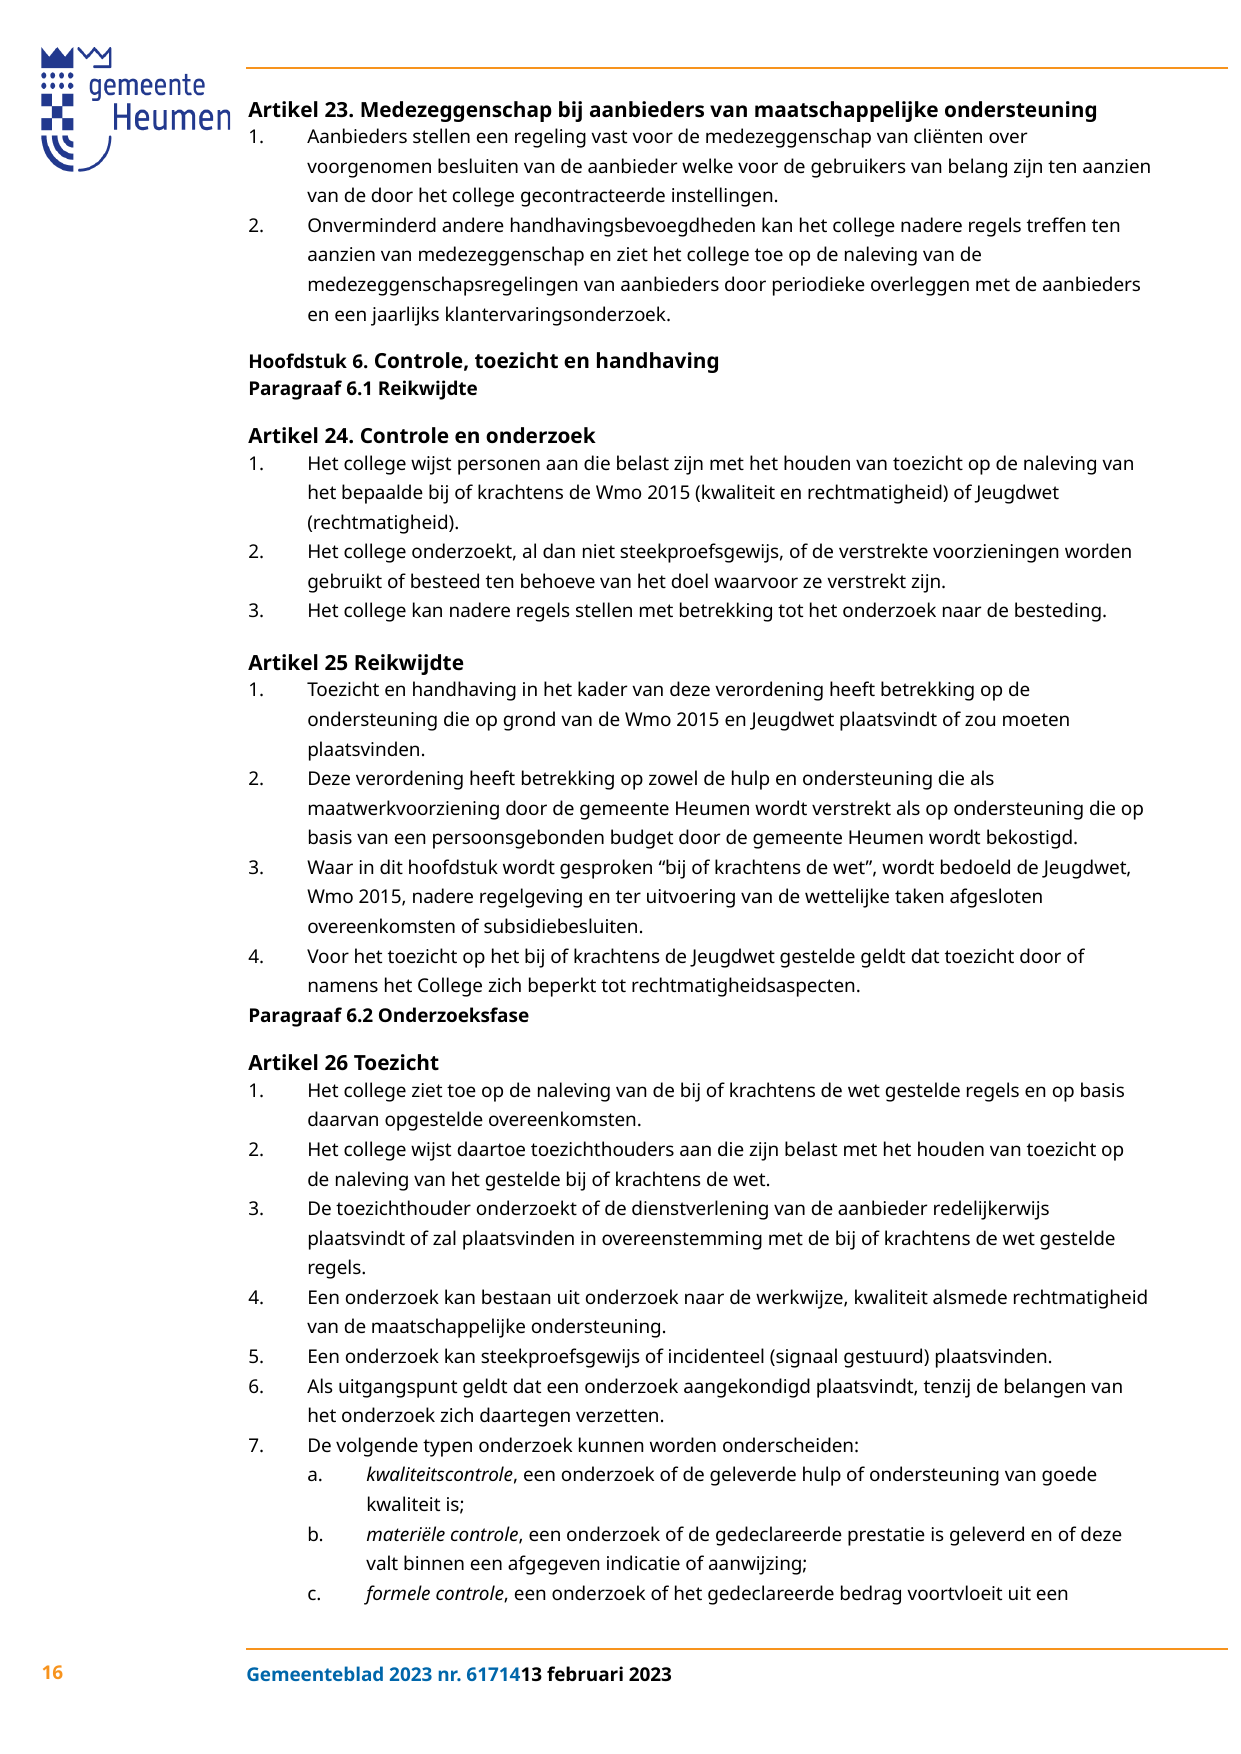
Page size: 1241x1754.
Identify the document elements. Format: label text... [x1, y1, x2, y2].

picture [41, 47, 231, 172]
list Toezicht en handhaving in het kader van deze verordening heeft betrekking op de ondersteuning die op grond van de Wmo 2015 en Jeugdwet plaatsvindt of zou moeten plaatsvinden. [248, 677, 1152, 761]
list Onverminderd andere handhavingsbevoegdheden kan het college nadere regels treffen ten aanzien van medezeggenschap en ziet het college toe op de naleving van de medezeggenschapsregelingen van aanbieders door periodieke overleggen met de aanbieders en een jaarlijks klantervaringsonderzoek. [248, 212, 1152, 326]
list materiële controle, een onderzoek of de gedeclareerde prestatie is geleverd en of deze valt binnen een afgegeven indicatie of aanwijzing; [307, 1521, 1152, 1576]
list Het college onderzoekt, al dan niet steekproefsgewijs, of de verstrekte voorzieningen worden gebruikt of besteed ten behoeve van het doel waarvoor ze verstrekt zijn. [248, 538, 1152, 594]
text Artikel 25 Reikwijdte [248, 648, 1152, 677]
text Paragraaf 6.1 Reikwijdte [248, 375, 1152, 401]
list De volgende typen onderzoek kunnen worden onderscheiden: [248, 1432, 1152, 1458]
list formele controle, een onderzoek of het gedeclareerde bedrag voortvloeit uit een [307, 1580, 1152, 1606]
list Een onderzoek kan bestaan uit onderzoek naar de werkwijze, kwaliteit alsmede rechtmatigheid van de maatschappelijke ondersteuning. [248, 1284, 1152, 1339]
list kwaliteitscontrole, een onderzoek of de geleverde hulp of ondersteuning van goede kwaliteit is; [307, 1462, 1152, 1517]
list Als uitgangspunt geldt dat een onderzoek aangekondigd plaatsvindt, tenzij de belangen van het onderzoek zich daartegen verzetten. [248, 1373, 1152, 1428]
text Hoofdstuk 6. Controle, toezicht en handhaving [248, 346, 1152, 375]
list Het college wijst daartoe toezichthouders aan die zijn belast met het houden van toezicht op de naleving van het gestelde bij of krachtens de wet. [248, 1136, 1152, 1191]
text Artikel 26 Toezicht [248, 1048, 1152, 1077]
list Waar in dit hoofdstuk wordt gesproken “bij of krachtens de wet”, wordt bedoeld de Jeugdwet, Wmo 2015, nadere regelgeving en ter uitvoering van de wettelijke taken afgesloten overeenkomsten of subsidiebesluiten. [248, 854, 1152, 939]
list Aanbieders stellen een regeling vast voor de medezeggenschap van cliënten over voorgenomen besluiten van de aanbieder welke voor de gebruikers van belang zijn ten aanzien van de door het college gecontracteerde instellingen. [248, 123, 1152, 208]
list Het college wijst personen aan die belast zijn met het houden van toezicht op de naleving van het bepaalde bij of krachtens de Wmo 2015 (kwaliteit en rechtmatigheid) of Jeugdwet (rechtmatigheid). [248, 450, 1152, 535]
list Het college kan nadere regels stellen met betrekking tot het onderzoek naar de besteding. [248, 598, 1152, 623]
list Deze verordening heeft betrekking op zowel de hulp en ondersteuning die als maatwerkvoorziening door de gemeente Heumen wordt verstrekt als op ondersteuning die op basis van een persoonsgebonden budget door de gemeente Heumen wordt bekostigd. [248, 765, 1152, 850]
text Paragraaf 6.2 Onderzoeksfase [248, 1002, 1152, 1028]
list Voor het toezicht op het bij of krachtens de Jeugdwet gestelde geldt dat toezicht door of namens het College zich beperkt tot rechtmatigheidsaspecten. [248, 943, 1152, 998]
list Het college ziet toe op de naleving van de bij of krachtens de wet gestelde regels en op basis daarvan opgestelde overeenkomsten. [248, 1077, 1152, 1132]
text Artikel 24. Controle en onderzoek [248, 421, 1152, 450]
text Artikel 23. Medezeggenschap bij aanbieders van maatschappelijke ondersteuning [248, 95, 1152, 123]
list Een onderzoek kan steekproefsgewijs of incidenteel (signaal gestuurd) plaatsvinden. [248, 1343, 1152, 1369]
list De toezichthouder onderzoekt of de dienstverlening van de aanbieder redelijkerwijs plaatsvindt of zal plaatsvinden in overeenstemming met de bij of krachtens de wet gestelde regels. [248, 1195, 1152, 1280]
